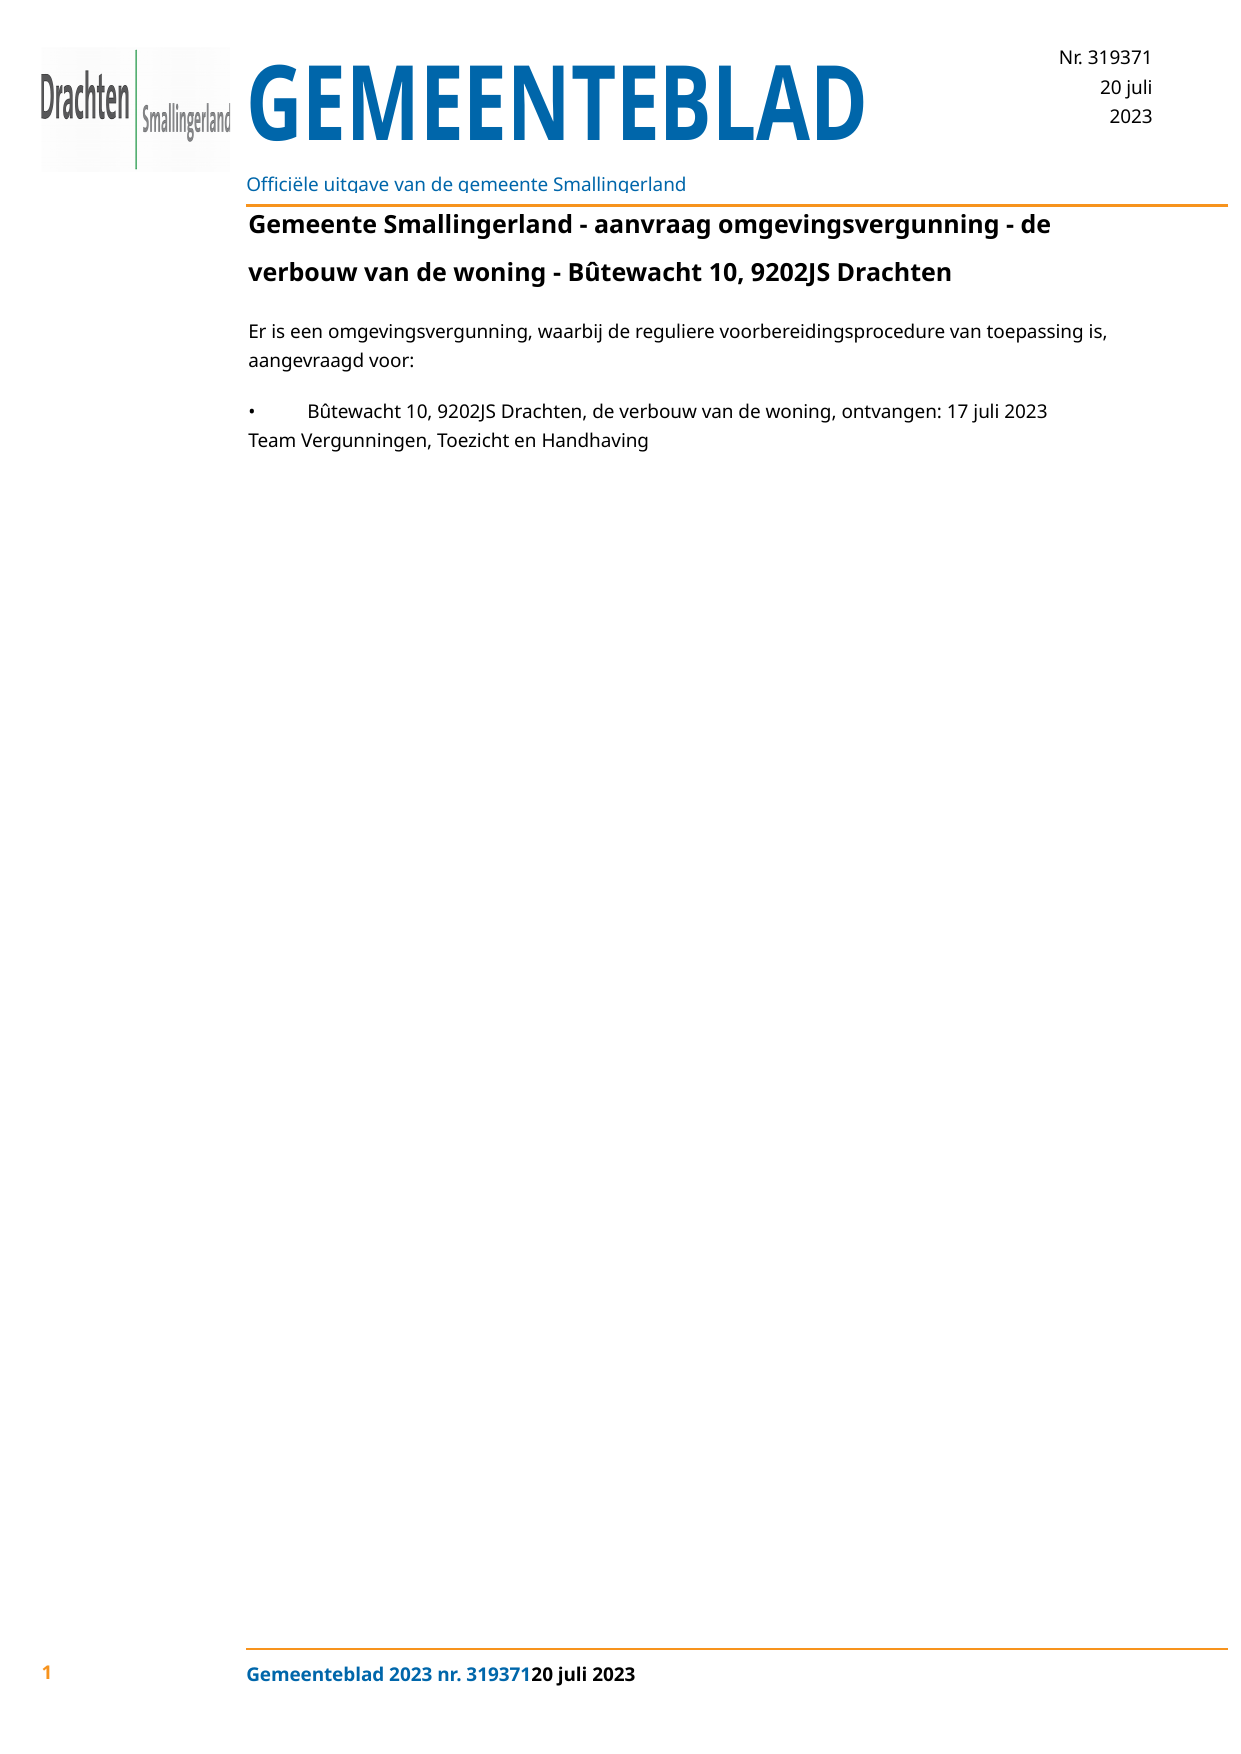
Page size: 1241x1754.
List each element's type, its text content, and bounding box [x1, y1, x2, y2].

picture [41, 47, 231, 172]
text Team Vergunningen, Toezicht en Handhaving [248, 427, 1152, 453]
text Gemeente Smallingerland - aanvraag omgevingsvergunning - de verbouw van de woning - Bûtewacht 10, 9202JS Drachten [248, 207, 1152, 288]
text Er is een omgevingsvergunning, waarbij de reguliere voorbereidingsprocedure van toepassing is, aangevraagd voor: [248, 318, 1152, 373]
list Bûtewacht 10, 9202JS Drachten, de verbouw van de woning, ontvangen: 17 juli 2023 [248, 398, 1152, 424]
